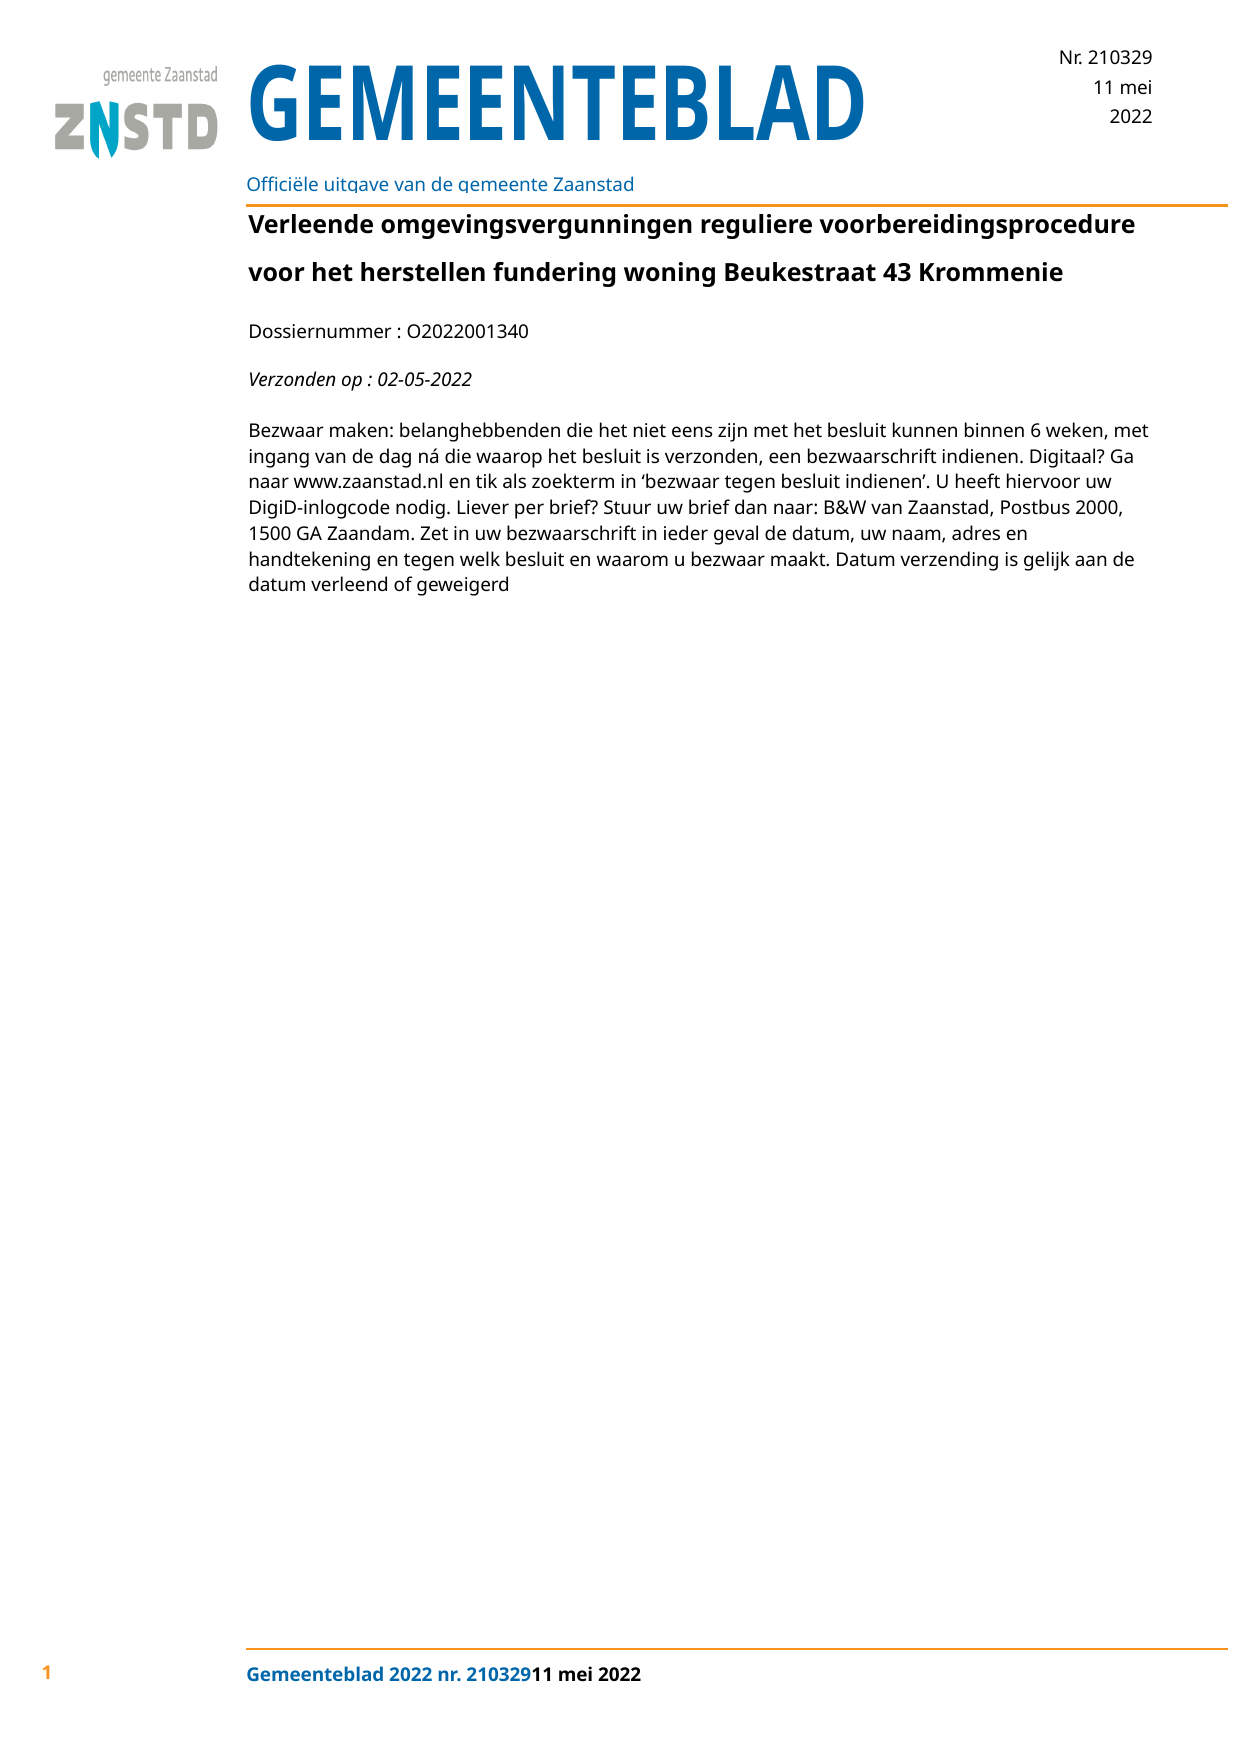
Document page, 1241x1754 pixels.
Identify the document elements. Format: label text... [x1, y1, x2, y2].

text Verleende omgevingsvergunningen reguliere voorbereidingsprocedure voor het herstellen fundering woning Beukestraat 43 Krommenie [248, 207, 1152, 288]
text Bezwaar maken: belanghebbenden die het niet eens zijn met het besluit kunnen binnen 6 weken, met ingang van de dag ná die waarop het besluit is verzonden, een bezwaarschrift indienen. Digitaal? Ga naar www.zaanstad.nl en tik als zoekterm in ‘bezwaar tegen besluit indienen’. U heeft hiervoor uw DigiD-inlogcode nodig. Liever per brief? Stuur uw brief dan naar: B&W van Zaanstad, Postbus 2000, 1500 GA Zaandam. Zet in uw bezwaarschrift in ieder geval de datum, uw naam, adres en handtekening en tegen welk besluit en waarom u bezwaar maakt. Datum verzending is gelijk aan de datum verleend of geweigerd [248, 417, 1152, 597]
text Verzonden op : 02-05-2022 [248, 366, 1152, 391]
picture [41, 47, 231, 172]
text Dossiernummer : O2022001340 [248, 318, 1152, 344]
